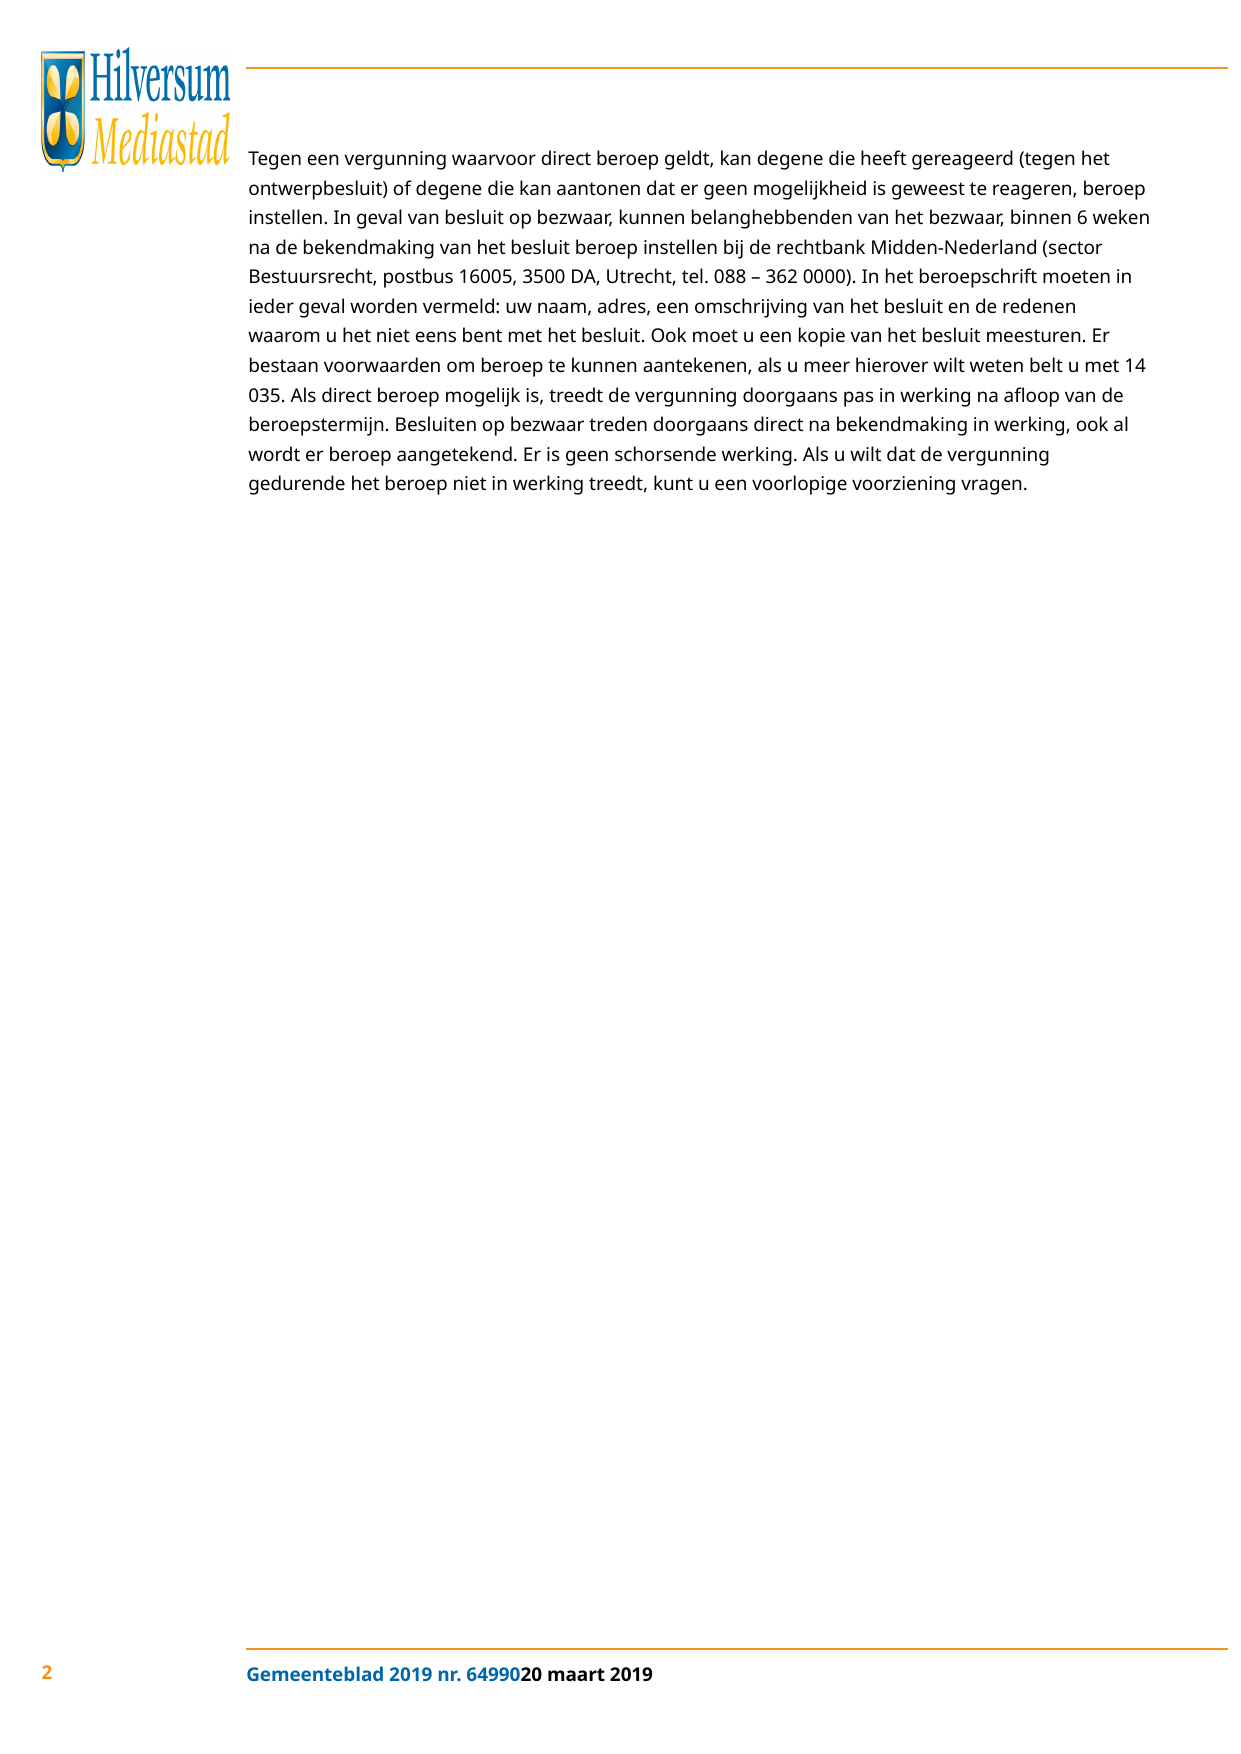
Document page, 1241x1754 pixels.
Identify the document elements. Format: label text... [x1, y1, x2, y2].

text Tegen een vergunning waarvoor direct beroep geldt, kan degene die heeft gereageerd (tegen het ontwerpbesluit) of degene die kan aantonen dat er geen mogelijkheid is geweest te reageren, beroep instellen. In geval van besluit op bezwaar, kunnen belanghebbenden van het bezwaar, binnen 6 weken na de bekendmaking van het besluit beroep instellen bij de rechtbank Midden-Nederland (sector Bestuursrecht, postbus 16005, 3500 DA, Utrecht, tel. 088 – 362 0000). In het beroepschrift moeten in ieder geval worden vermeld: uw naam, adres, een omschrijving van het besluit en de redenen waarom u het niet eens bent met het besluit. Ook moet u een kopie van het besluit meesturen. Er bestaan voorwaarden om beroep te kunnen aantekenen, als u meer hierover wilt weten belt u met 14 035. Als direct beroep mogelijk is, treedt de vergunning doorgaans pas in werking na afloop van de beroepstermijn. Besluiten op bezwaar treden doorgaans direct na bekendmaking in werking, ook al wordt er beroep aangetekend. Er is geen schorsende werking. Als u wilt dat de vergunning gedurende het beroep niet in werking treedt, kunt u een voorlopige voorziening vragen. [248, 145, 1152, 496]
picture [41, 47, 231, 172]
